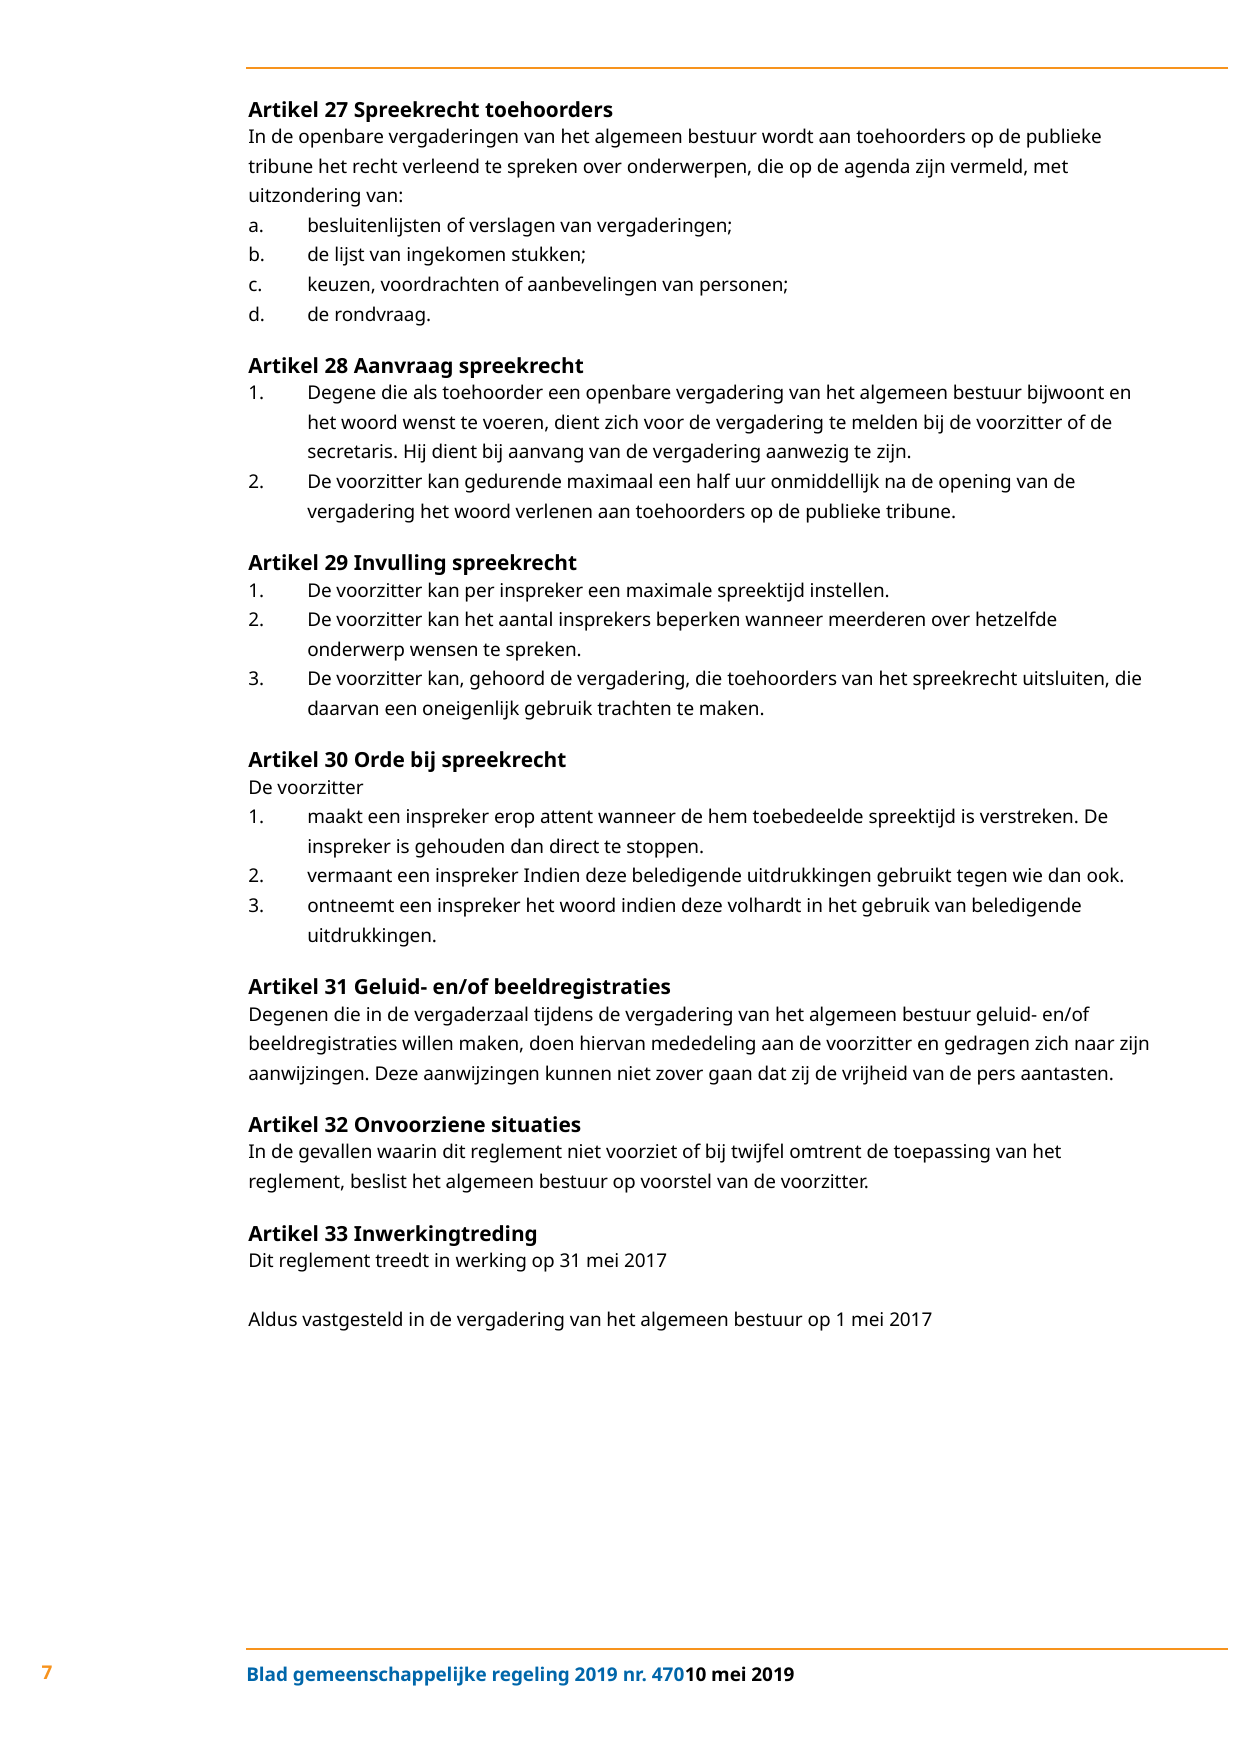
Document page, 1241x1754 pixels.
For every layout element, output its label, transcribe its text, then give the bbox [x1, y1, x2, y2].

list ontneemt een inspreker het woord indien deze volhardt in het gebruik van beledigende uitdrukkingen. [248, 892, 1152, 948]
text Artikel 33 Inwerkingtreding [248, 1219, 1152, 1247]
list De voorzitter kan het aantal insprekers beperken wanneer meerderen over hetzelfde onderwerp wensen te spreken. [248, 606, 1152, 662]
picture [41, 47, 231, 172]
list De voorzitter kan gedurende maximaal een half uur onmiddellijk na de opening van de vergadering het woord verlenen aan toehoorders op de publieke tribune. [248, 468, 1152, 524]
text Aldus vastgesteld in de vergadering van het algemeen bestuur op 1 mei 2017 [248, 1306, 1152, 1332]
list de lijst van ingekomen stukken; [248, 242, 1152, 267]
text In de gevallen waarin dit reglement niet voorziet of bij twijfel omtrent de toepassing van het reglement, beslist het algemeen bestuur op voorstel van de voorzitter. [248, 1139, 1152, 1194]
text Degenen die in de vergaderzaal tijdens de vergadering van het algemeen bestuur geluid- en/of beeldregistraties willen maken, doen hiervan mededeling aan de voorzitter en gedragen zich naar zijn aanwijzingen. Deze aanwijzingen kunnen niet zover gaan dat zij de vrijheid van de pers aantasten. [248, 1001, 1152, 1086]
text Dit reglement treedt in werking op 31 mei 2017 [248, 1247, 1152, 1273]
text In de openbare vergaderingen van het algemeen bestuur wordt aan toehoorders op de publieke tribune het recht verleend te spreken over onderwerpen, die op de agenda zijn vermeld, met uitzondering van: [248, 123, 1152, 208]
list besluitenlijsten of verslagen van vergaderingen; [248, 212, 1152, 238]
text De voorzitter [248, 774, 1152, 800]
text Artikel 27 Spreekrecht toehoorders [248, 95, 1152, 123]
list De voorzitter kan per inspreker een maximale spreektijd instellen. [248, 577, 1152, 602]
list de rondvraag. [248, 301, 1152, 326]
text Artikel 29 Invulling spreekrecht [248, 548, 1152, 577]
list Degene die als toehoorder een openbare vergadering van het algemeen bestuur bijwoont en het woord wenst te voeren, dient zich voor de vergadering te melden bij de voorzitter of de secretaris. Hij dient bij aanvang van de vergadering aanwezig te zijn. [248, 379, 1152, 464]
text Artikel 30 Orde bij spreekrecht [248, 746, 1152, 774]
text Artikel 28 Aanvraag spreekrecht [248, 351, 1152, 379]
text Artikel 32 Onvoorziene situaties [248, 1110, 1152, 1139]
list vermaant een inspreker Indien deze beledigende uitdrukkingen gebruikt tegen wie dan ook. [248, 863, 1152, 888]
list keuzen, voordrachten of aanbevelingen van personen; [248, 271, 1152, 297]
text Artikel 31 Geluid- en/of beeldregistraties [248, 972, 1152, 1001]
list maakt een inspreker erop attent wanneer de hem toebedeelde spreektijd is verstreken. De inspreker is gehouden dan direct te stoppen. [248, 803, 1152, 859]
list De voorzitter kan, gehoord de vergadering, die toehoorders van het spreekrecht uitsluiten, die daarvan een oneigenlijk gebruik trachten te maken. [248, 666, 1152, 721]
